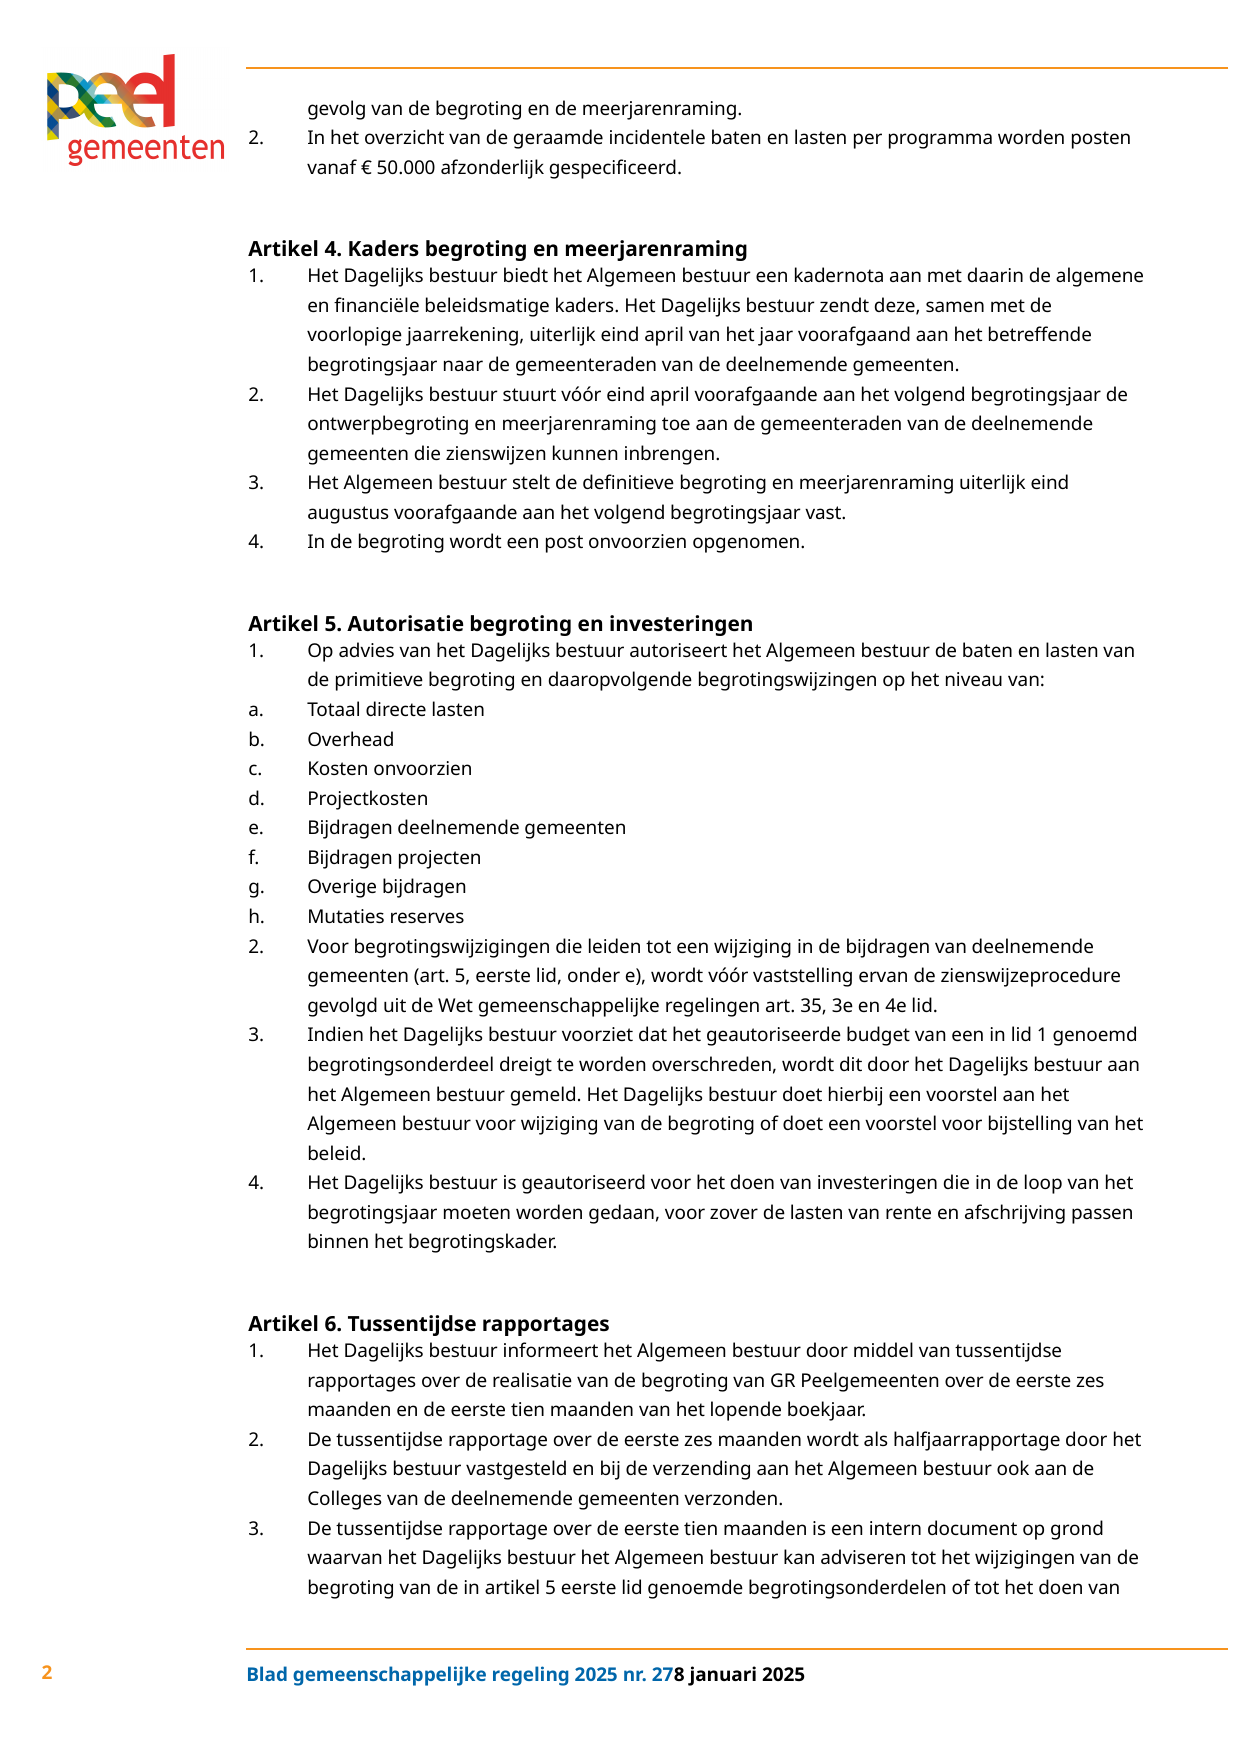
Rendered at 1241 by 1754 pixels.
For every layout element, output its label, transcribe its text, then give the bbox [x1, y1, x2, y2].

list Indien het Dagelijks bestuur voorziet dat het geautoriseerde budget van een in lid 1 genoemd begrotingsonderdeel dreigt te worden overschreden, wordt dit door het Dagelijks bestuur aan het Algemeen bestuur gemeld. Het Dagelijks bestuur doet hierbij een voorstel aan het Algemeen bestuur voor wijziging van de begroting of doet een voorstel voor bijstelling van het beleid. [248, 1022, 1152, 1166]
picture [41, 47, 231, 172]
list In de begroting wordt een post onvoorzien opgenomen. [248, 529, 1152, 554]
list Kosten onvoorzien [248, 755, 1152, 781]
list Op advies van het Dagelijks bestuur autoriseert het Algemeen bestuur de baten en lasten van de primitieve begroting en daaropvolgende begrotingswijzingen op het niveau van: [248, 637, 1152, 692]
list Het Dagelijks bestuur biedt het Algemeen bestuur een kadernota aan met daarin de algemene en financiële beleidsmatige kaders. Het Dagelijks bestuur zendt deze, samen met de voorlopige jaarrekening, uiterlijk eind april van het jaar voorafgaand aan het betreffende begrotingsjaar naar de gemeenteraden van de deelnemende gemeenten. [248, 262, 1152, 377]
list Overige bijdragen [248, 874, 1152, 899]
text Artikel 4. Kaders begroting en meerjarenraming [248, 234, 1152, 262]
text Artikel 5. Autorisatie begroting en investeringen [248, 609, 1152, 637]
text Artikel 6. Tussentijdse rapportages [248, 1309, 1152, 1337]
list Totaal directe lasten [248, 696, 1152, 722]
list Projectkosten [248, 785, 1152, 811]
list In het overzicht van de geraamde incidentele baten en lasten per programma worden posten vanaf € 50.000 afzonderlijk gespecificeerd. [248, 124, 1152, 180]
list Overhead [248, 726, 1152, 752]
list Bijdragen projecten [248, 844, 1152, 870]
list Bijdragen deelnemende gemeenten [248, 814, 1152, 840]
list Het Dagelijks bestuur stuurt vóór eind april voorafgaande aan het volgend begrotingsjaar de ontwerpbegroting en meerjarenraming toe aan de gemeenteraden van de deelnemende gemeenten die zienswijzen kunnen inbrengen. [248, 381, 1152, 466]
list De tussentijdse rapportage over de eerste tien maanden is een intern document op grond waarvan het Dagelijks bestuur het Algemeen bestuur kan adviseren tot het wijzigingen van de begroting van de in artikel 5 eerste lid genoemde begrotingsonderdelen of tot het doen van [248, 1515, 1152, 1599]
list Voor begrotingswijzigingen die leiden tot een wijziging in de bijdragen van deelnemende gemeenten (art. 5, eerste lid, onder e), wordt vóór vaststelling ervan de zienswijzeprocedure gevolgd uit de Wet gemeenschappelijke regelingen art. 35, 3e en 4e lid. [248, 933, 1152, 1018]
list Het Dagelijks bestuur informeert het Algemeen bestuur door middel van tussentijdse rapportages over de realisatie van de begroting van GR Peelgemeenten over de eerste zes maanden en de eerste tien maanden van het lopende boekjaar. [248, 1337, 1152, 1422]
list Het Dagelijks bestuur is geautoriseerd voor het doen van investeringen die in de loop van het begrotingsjaar moeten worden gedaan, voor zover de lasten van rente en afschrijving passen binnen het begrotingskader. [248, 1169, 1152, 1254]
list gevolg van de begroting en de meerjarenraming. [248, 95, 1152, 121]
list De tussentijdse rapportage over de eerste zes maanden wordt als halfjaarrapportage door het Dagelijks bestuur vastgesteld en bij de verzending aan het Algemeen bestuur ook aan de Colleges van de deelnemende gemeenten verzonden. [248, 1426, 1152, 1511]
list Het Algemeen bestuur stelt de definitieve begroting en meerjarenraming uiterlijk eind augustus voorafgaande aan het volgend begrotingsjaar vast. [248, 469, 1152, 525]
list Mutaties reserves [248, 903, 1152, 929]
